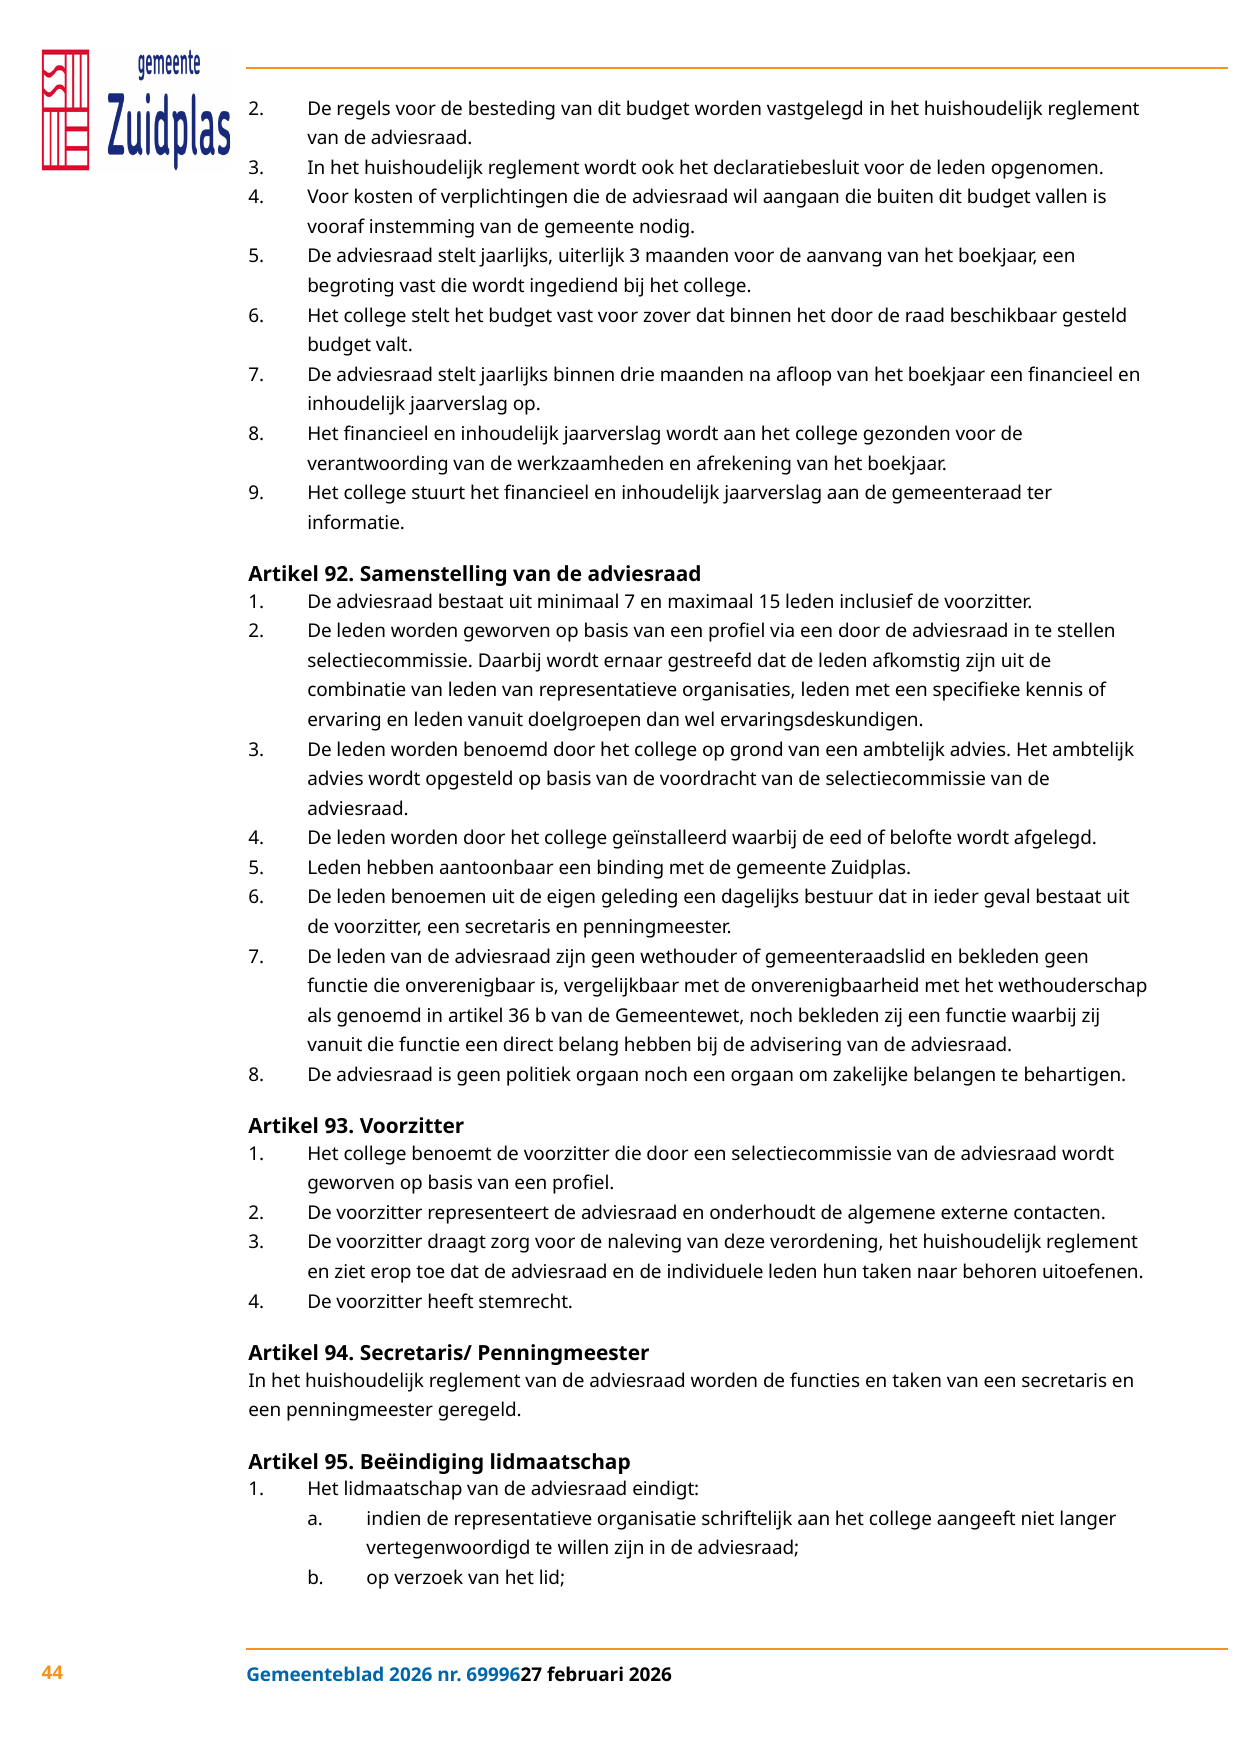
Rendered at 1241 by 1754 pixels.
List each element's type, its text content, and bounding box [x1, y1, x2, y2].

list De leden van de adviesraad zijn geen wethouder of gemeenteraadslid en bekleden geen functie die onverenigbaar is, vergelijkbaar met de onverenigbaarheid met het wethouderschap als genoemd in artikel 36 b van de Gemeentewet, noch bekleden zij een functie waarbij zij vanuit die functie een direct belang hebben bij de advisering van de adviesraad. [248, 943, 1152, 1057]
text Artikel 93. Voorzitter [248, 1112, 1152, 1140]
text In het huishoudelijk reglement van de adviesraad worden de functies en taken van een secretaris en een penningmeester geregeld. [248, 1367, 1152, 1422]
list Het college benoemt de voorzitter die door een selectiecommissie van de adviesraad wordt geworven op basis van een profiel. [248, 1140, 1152, 1195]
list De voorzitter representeert de adviesraad en onderhoudt de algemene externe contacten. [248, 1199, 1152, 1225]
list De voorzitter heeft stemrecht. [248, 1288, 1152, 1314]
list De leden worden door het college geïnstalleerd waarbij de eed of belofte wordt afgelegd. [248, 824, 1152, 850]
list Voor kosten of verplichtingen die de adviesraad wil aangaan die buiten dit budget vallen is vooraf instemming van de gemeente nodig. [248, 183, 1152, 239]
list Leden hebben aantoonbaar een binding met de gemeente Zuidplas. [248, 854, 1152, 880]
list De adviesraad stelt jaarlijks binnen drie maanden na afloop van het boekjaar een financieel en inhoudelijk jaarverslag op. [248, 361, 1152, 416]
list Het college stuurt het financieel en inhoudelijk jaarverslag aan de gemeenteraad ter informatie. [248, 479, 1152, 535]
list De adviesraad stelt jaarlijks, uiterlijk 3 maanden voor de aanvang van het boekjaar, een begroting vast die wordt ingediend bij het college. [248, 243, 1152, 298]
list Het lidmaatschap van de adviesraad eindigt: [248, 1475, 1152, 1501]
picture [41, 47, 231, 172]
text Artikel 95. Beëindiging lidmaatschap [248, 1447, 1152, 1475]
list De adviesraad is geen politiek orgaan noch een orgaan om zakelijke belangen te behartigen. [248, 1061, 1152, 1087]
list In het huishoudelijk reglement wordt ook het declaratiebesluit voor de leden opgenomen. [248, 154, 1152, 180]
list De leden worden benoemd door het college op grond van een ambtelijk advies. Het ambtelijk advies wordt opgesteld op basis van de voordracht van de selectiecommissie van de adviesraad. [248, 736, 1152, 821]
list De leden worden geworven op basis van een profiel via een door de adviesraad in te stellen selectiecommissie. Daarbij wordt ernaar gestreefd dat de leden afkomstig zijn uit de combinatie van leden van representatieve organisaties, leden met een specifieke kennis of ervaring en leden vanuit doelgroepen dan wel ervaringsdeskundigen. [248, 617, 1152, 732]
text Artikel 94. Secretaris/ Penningmeester [248, 1338, 1152, 1367]
list De adviesraad bestaat uit minimaal 7 en maximaal 15 leden inclusief de voorzitter. [248, 588, 1152, 613]
list Het financieel en inhoudelijk jaarverslag wordt aan het college gezonden voor de verantwoording van de werkzaamheden en afrekening van het boekjaar. [248, 420, 1152, 476]
text Artikel 92. Samenstelling van de adviesraad [248, 559, 1152, 588]
list op verzoek van het lid; [307, 1564, 1152, 1590]
list De regels voor de besteding van dit budget worden vastgelegd in het huishoudelijk reglement van de adviesraad. [248, 95, 1152, 150]
list De leden benoemen uit de eigen geleding een dagelijks bestuur dat in ieder geval bestaat uit de voorzitter, een secretaris en penningmeester. [248, 884, 1152, 939]
list indien de representatieve organisatie schriftelijk aan het college aangeeft niet langer vertegenwoordigd te willen zijn in de adviesraad; [307, 1505, 1152, 1560]
list De voorzitter draagt zorg voor de naleving van deze verordening, het huishoudelijk reglement en ziet erop toe dat de adviesraad en de individuele leden hun taken naar behoren uitoefenen. [248, 1229, 1152, 1284]
list Het college stelt het budget vast voor zover dat binnen het door de raad beschikbaar gesteld budget valt. [248, 302, 1152, 357]
